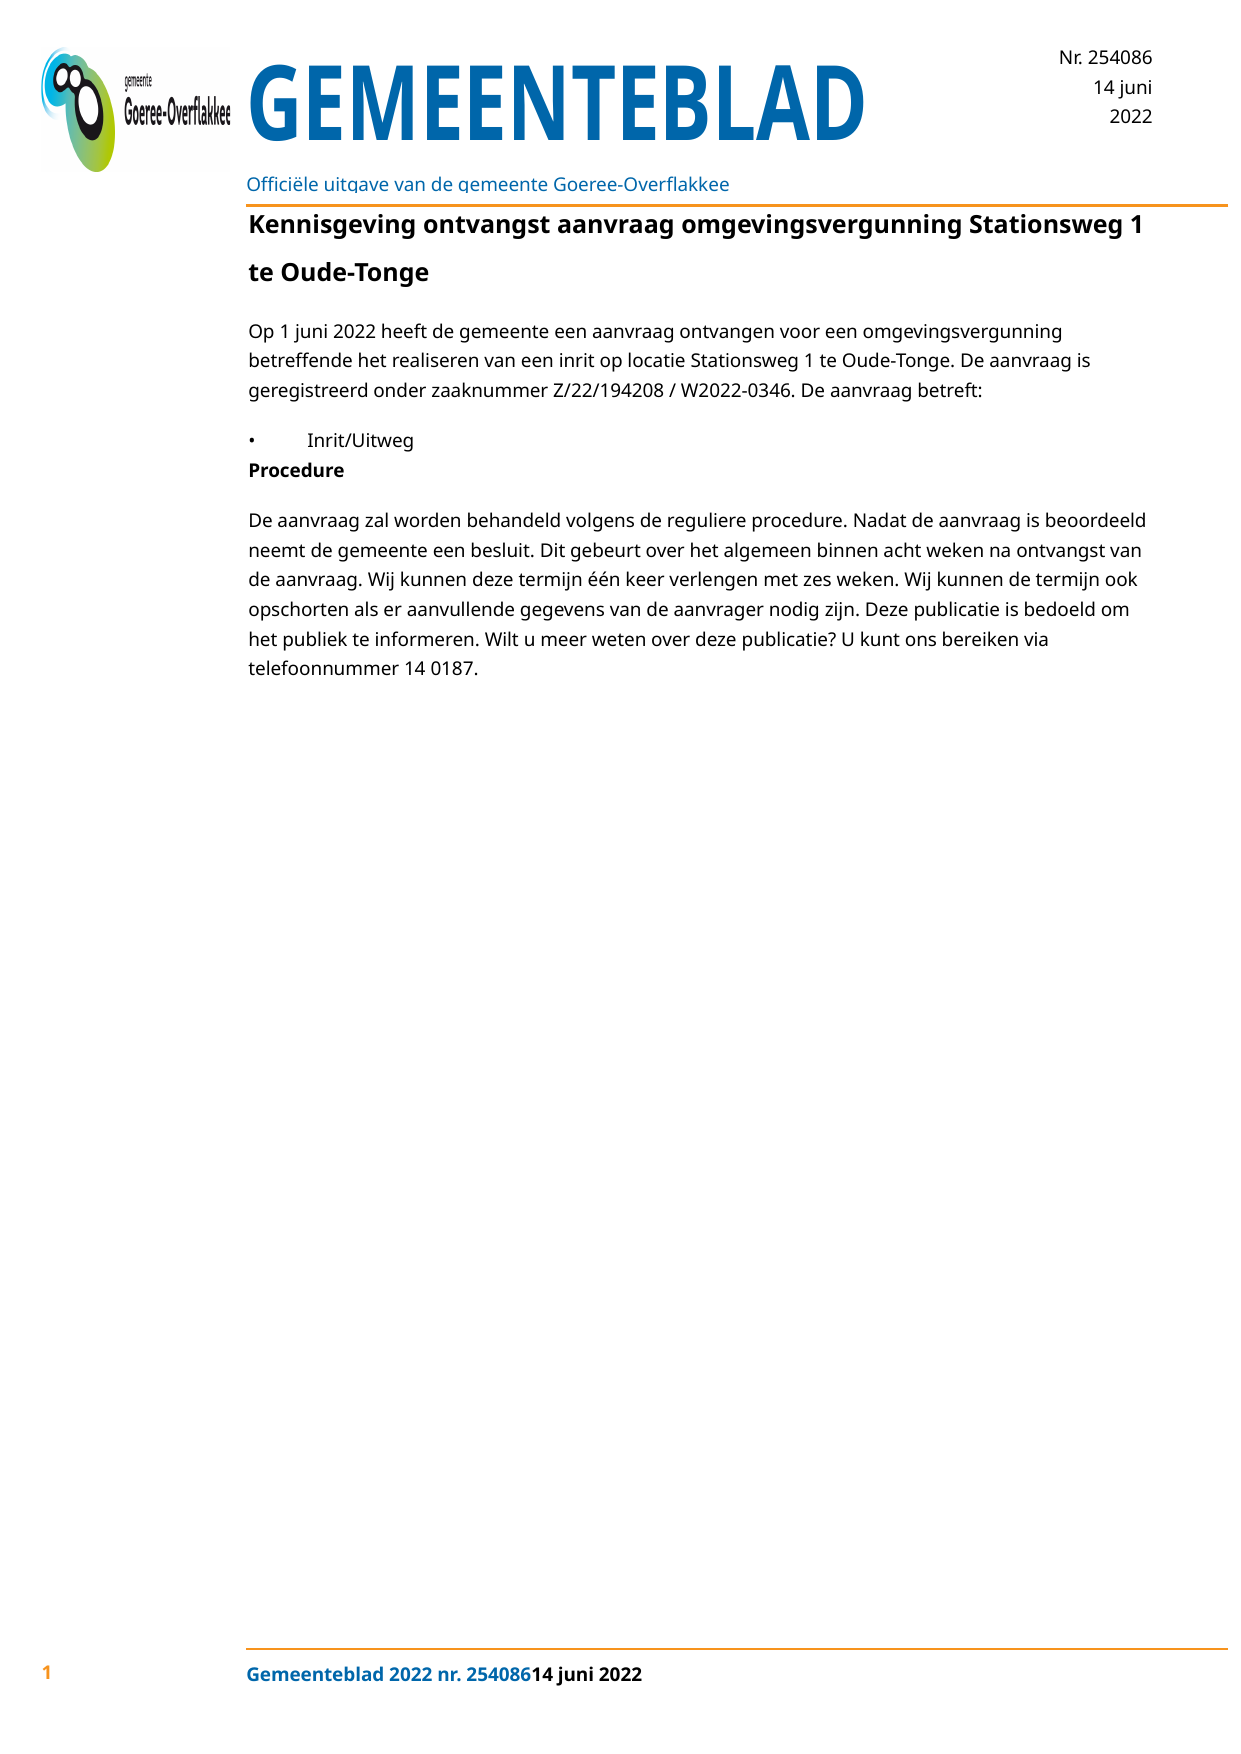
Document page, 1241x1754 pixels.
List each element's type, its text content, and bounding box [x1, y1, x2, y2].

text Op 1 juni 2022 heeft de gemeente een aanvraag ontvangen voor een omgevingsvergunning betreffende het realiseren van een inrit op locatie Stationsweg 1 te Oude-Tonge. De aanvraag is geregistreerd onder zaaknummer Z/22/194208 / W2022-0346. De aanvraag betreft: [248, 318, 1152, 403]
text Procedure [248, 457, 1152, 483]
picture [41, 47, 231, 172]
list Inrit/Uitweg [248, 427, 1152, 453]
text Kennisgeving ontvangst aanvraag omgevingsvergunning Stationsweg 1 te Oude-Tonge [248, 207, 1152, 288]
text De aanvraag zal worden behandeld volgens de reguliere procedure. Nadat de aanvraag is beoordeeld neemt de gemeente een besluit. Dit gebeurt over het algemeen binnen acht weken na ontvangst van de aanvraag. Wij kunnen deze termijn één keer verlengen met zes weken. Wij kunnen de termijn ook opschorten als er aanvullende gegevens van de aanvrager nodig zijn. Deze publicatie is bedoeld om het publiek te informeren. Wilt u meer weten over deze publicatie? U kunt ons bereiken via telefoonnummer 14 0187. [248, 507, 1152, 681]
